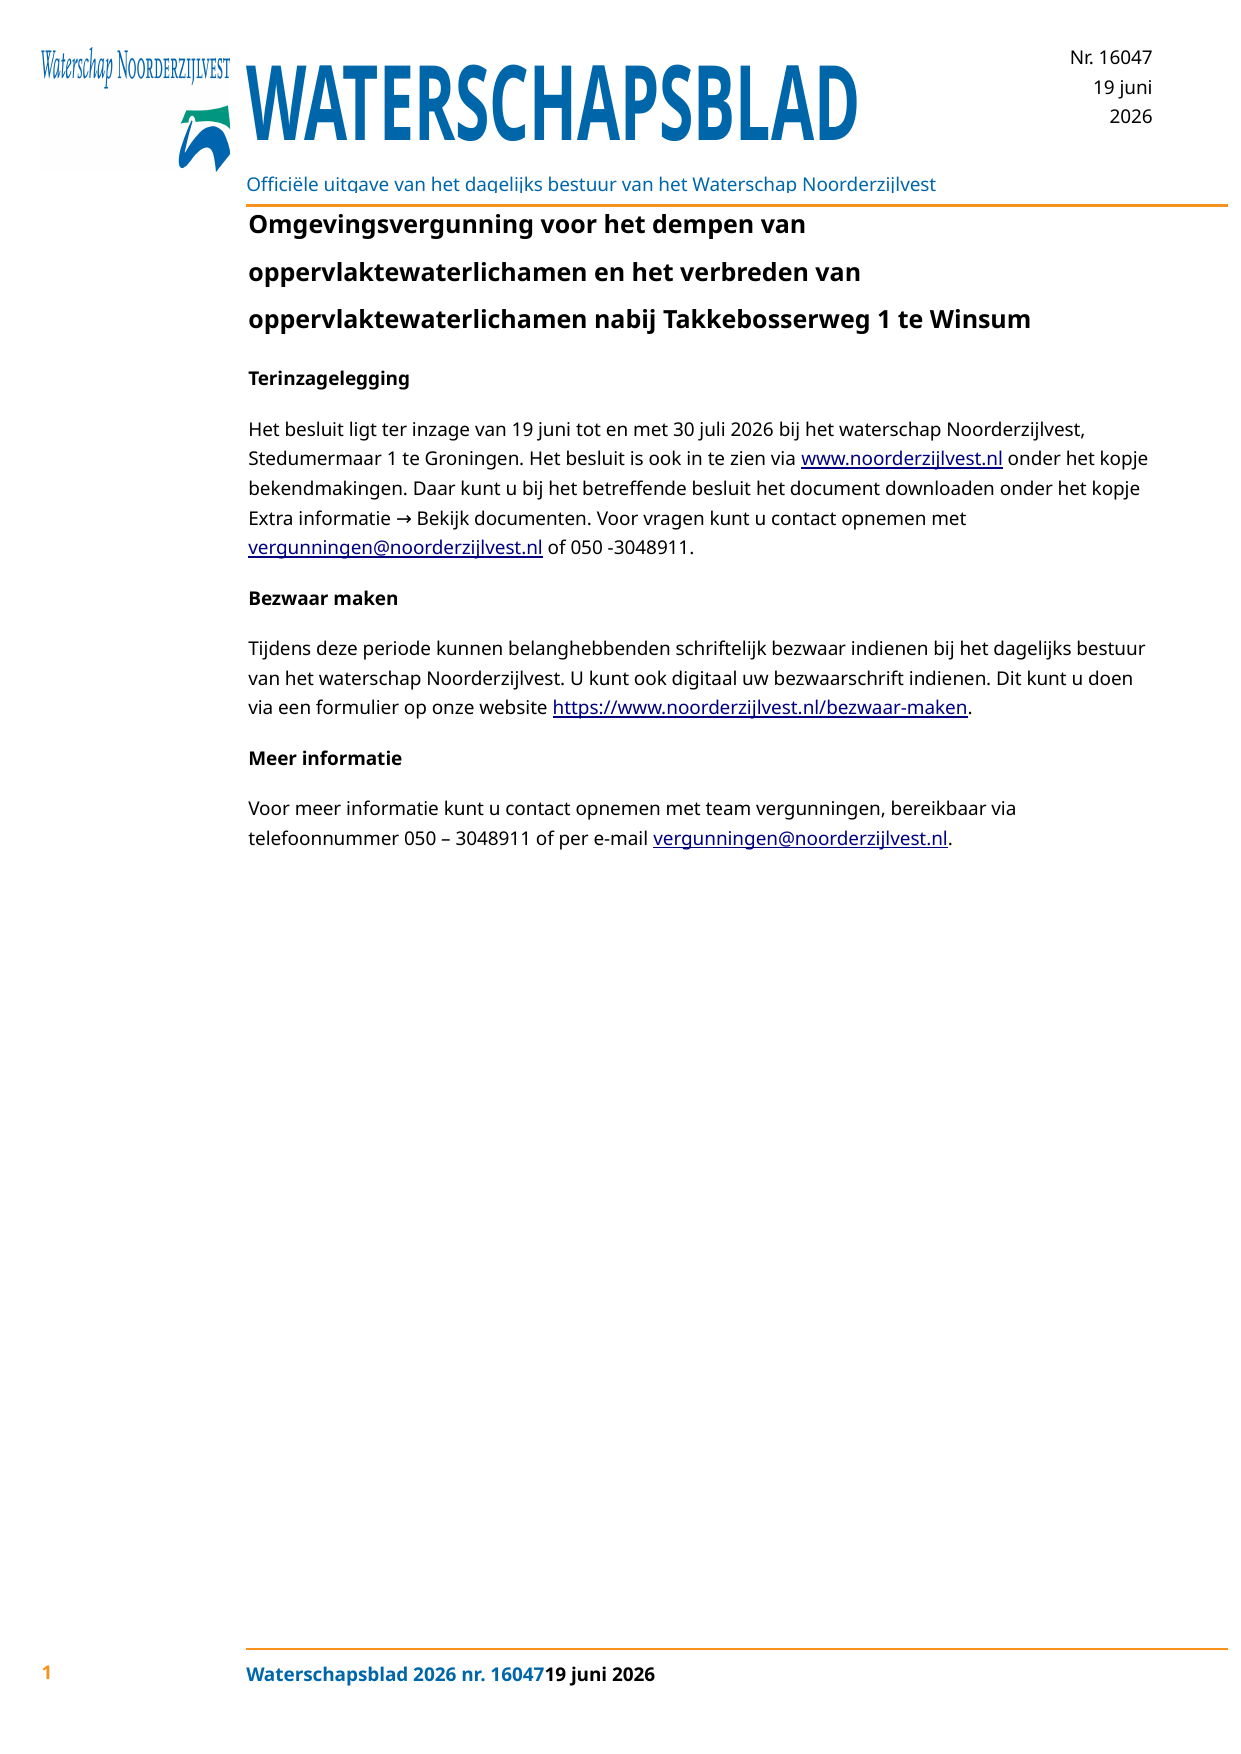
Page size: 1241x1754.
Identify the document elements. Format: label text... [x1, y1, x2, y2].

text Het besluit ligt ter inzage van 19 juni tot en met 30 juli 2026 bij het waterschap Noorderzijlvest, Stedumermaar 1 te Groningen. Het besluit is ook in te zien via www.noorderzijlvest.nl onder het kopje bekendmakingen. Daar kunt u bij het betreffende besluit het document downloaden onder het kopje Extra informatie → Bekijk documenten. Voor vragen kunt u contact opnemen met vergunningen@noorderzijlvest.nl of 050 -3048911. [248, 416, 1152, 560]
text Omgevingsvergunning voor het dempen van oppervlaktewaterlichamen en het verbreden van oppervlaktewaterlichamen nabij Takkebosserweg 1 te Winsum [248, 207, 1152, 336]
text Tijdens deze periode kunnen belanghebbenden schriftelijk bezwaar indienen bij het dagelijks bestuur van het waterschap Noorderzijlvest. U kunt ook digitaal uw bezwaarschrift indienen. Dit kunt u doen via een formulier op onze website https://www.noorderzijlvest.nl/bezwaar-maken. [248, 635, 1152, 720]
text Meer informatie [248, 745, 1152, 770]
text Voor meer informatie kunt u contact opnemen met team vergunningen, bereikbaar via telefoonnummer 050 – 3048911 of per e-mail vergunningen@noorderzijlvest.nl. [248, 795, 1152, 850]
text Bezwaar maken [248, 585, 1152, 610]
text Terinzagelegging [248, 366, 1152, 391]
picture [41, 47, 231, 172]
